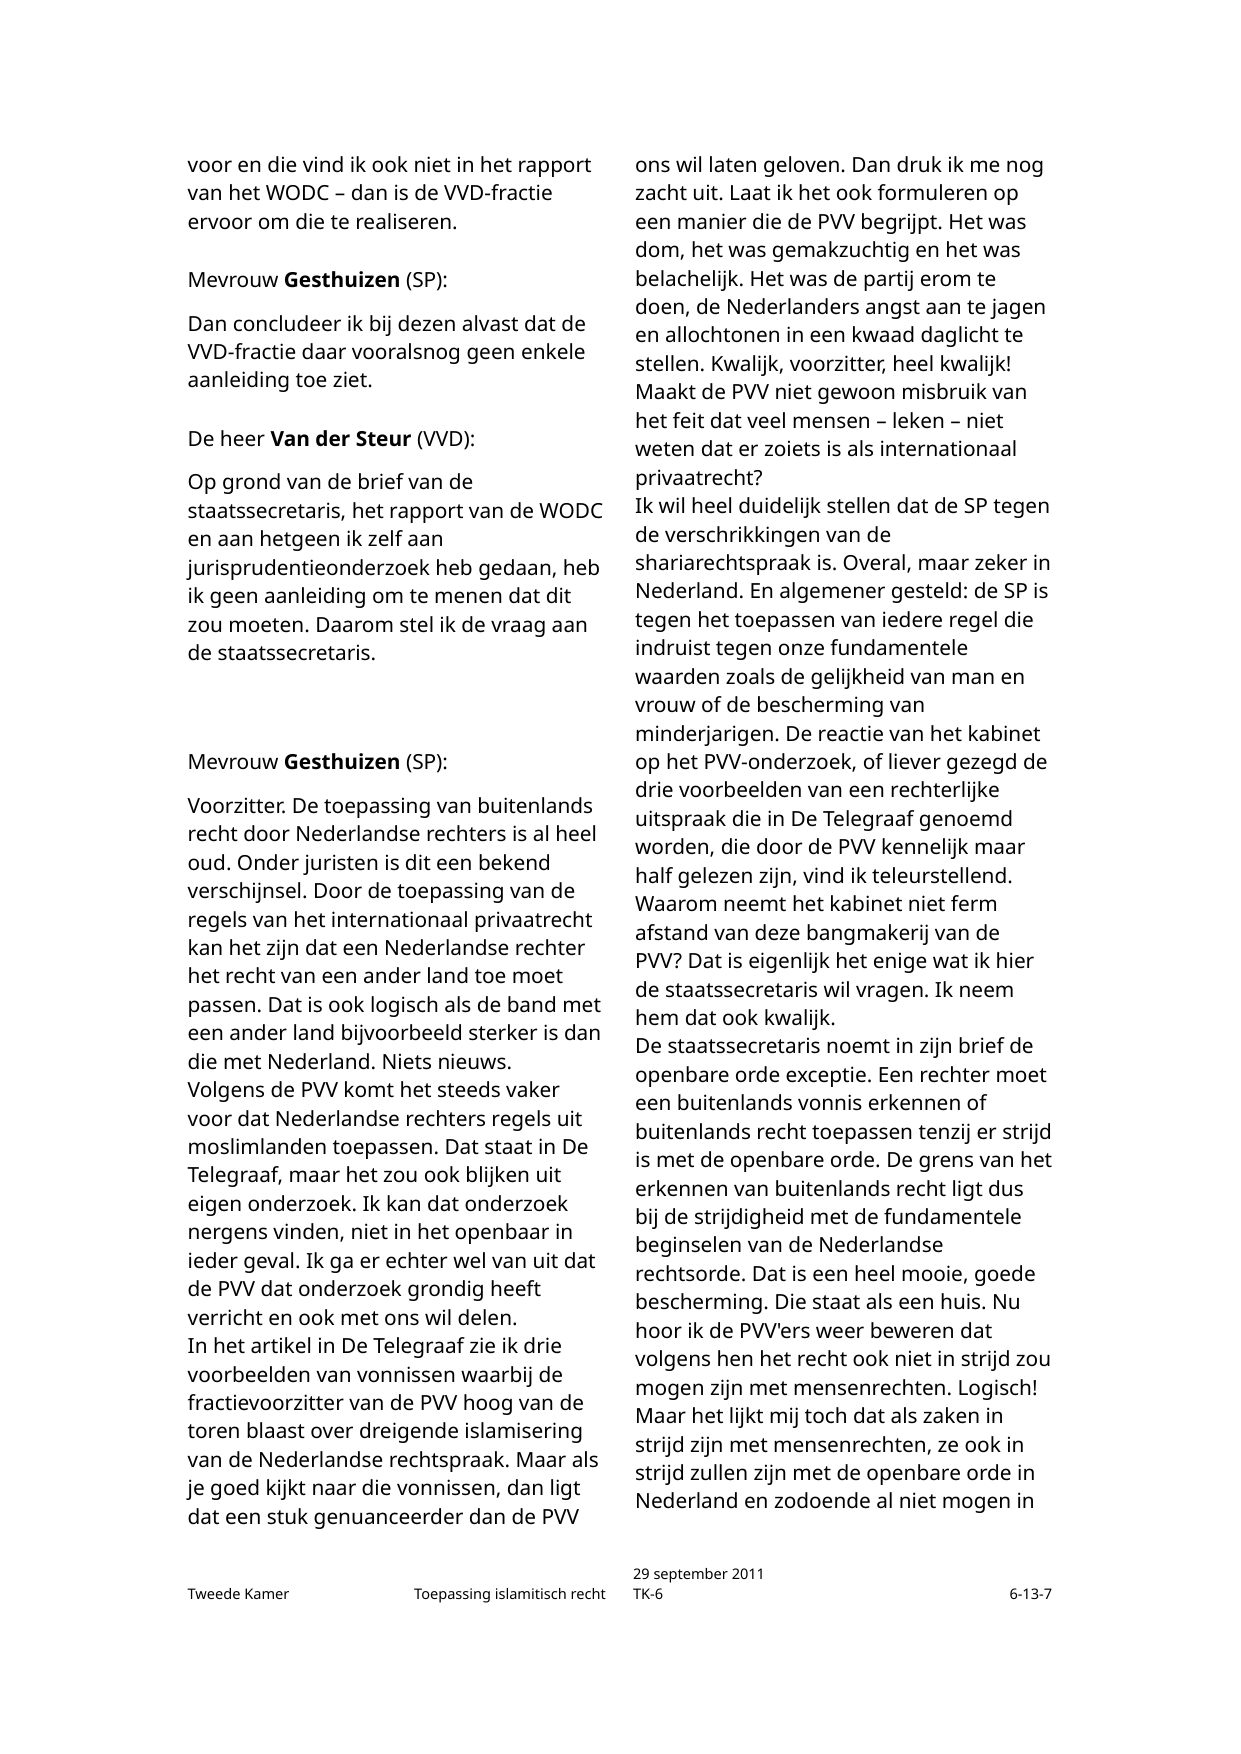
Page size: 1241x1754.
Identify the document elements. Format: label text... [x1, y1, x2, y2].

text ons wil laten geloven. Dan druk ik me nog zacht uit. Laat ik het ook formuleren op een manier die de PVV begrijpt. Het was dom, het was gemakzuchtig en het was belachelijk. Het was de partij erom te doen, de Nederlanders angst aan te jagen en allochtonen in een kwaad daglicht te stellen. Kwalijk, voorzitter, heel kwalijk! Maakt de PVV niet gewoon misbruik van het feit dat veel mensen – leken – niet weten dat er zoiets is als internationaal privaatrecht? [635, 150, 1053, 491]
text Op grond van de brief van de staatssecretaris, het rapport van de WODC en aan hetgeen ik zelf aan jurisprudentieonderzoek heb gedaan, heb ik geen aanleiding om te menen dat dit zou moeten. Daarom stel ik de vraag aan de staatssecretaris. [187, 467, 605, 667]
text voor en die vind ik ook niet in het rapport van het WODC – dan is de VVD-fractie ervoor om die te realiseren. [187, 150, 605, 235]
text Mevrouw Gesthuizen (SP): [187, 747, 605, 776]
text Ik wil heel duidelijk stellen dat de SP tegen de verschrikkingen van de shariarechtspraak is. Overal, maar zeker in Nederland. En algemener gesteld: de SP is tegen het toepassen van iedere regel die indruist tegen onze fundamentele waarden zoals de gelijkheid van man en vrouw of de bescherming van minderjarigen. De reactie van het kabinet op het PVV-onderzoek, of liever gezegd de drie voorbeelden van een rechterlijke uitspraak die in De Telegraaf genoemd worden, die door de PVV kennelijk maar half gelezen zijn, vind ik teleurstellend. Waarom neemt het kabinet niet ferm afstand van deze bangmakerij van de PVV? Dat is eigenlijk het enige wat ik hier de staatssecretaris wil vragen. Ik neem hem dat ook kwalijk. [635, 491, 1053, 1032]
text In het artikel in De Telegraaf zie ik drie voorbeelden van vonnissen waarbij de fractievoorzitter van de PVV hoog van de toren blaast over dreigende islamisering van de Nederlandse rechtspraak. Maar als je goed kijkt naar die vonnissen, dan ligt dat een stuk genuanceerder dan de PVV [187, 1331, 605, 1530]
text De staatssecretaris noemt in zijn brief de openbare orde exceptie. Een rechter moet een buitenlands vonnis erkennen of buitenlands recht toepassen tenzij er strijd is met de openbare orde. De grens van het erkennen van buitenlands recht ligt dus bij de strijdigheid met de fundamentele beginselen van de Nederlandse rechtsorde. Dat is een heel mooie, goede bescherming. Die staat als een huis. Nu hoor ik de PVV'ers weer beweren dat volgens hen het recht ook niet in strijd zou mogen zijn met mensenrechten. Logisch! Maar het lijkt mij toch dat als zaken in strijd zijn met mensenrechten, ze ook in strijd zullen zijn met de openbare orde in Nederland en zodoende al niet mogen in [635, 1032, 1053, 1515]
text De heer Van der Steur (VVD): [187, 424, 605, 452]
text Mevrouw Gesthuizen (SP): [187, 265, 605, 294]
text Volgens de PVV komt het steeds vaker voor dat Nederlandse rechters regels uit moslimlanden toepassen. Dat staat in De Telegraaf, maar het zou ook blijken uit eigen onderzoek. Ik kan dat onderzoek nergens vinden, niet in het openbaar in ieder geval. Ik ga er echter wel van uit dat de PVV dat onderzoek grondig heeft verricht en ook met ons wil delen. [187, 1075, 605, 1331]
text  [187, 697, 605, 725]
text Dan concludeer ik bij dezen alvast dat de VVD-fractie daar vooralsnog geen enkele aanleiding toe ziet. [187, 309, 605, 394]
text Voorzitter. De toepassing van buitenlands recht door Nederlandse rechters is al heel oud. Onder juristen is dit een bekend verschijnsel. Door de toepassing van de regels van het internationaal privaatrecht kan het zijn dat een Nederlandse rechter het recht van een ander land toe moet passen. Dat is ook logisch als de band met een ander land bijvoorbeeld sterker is dan die met Nederland. Niets nieuws. [187, 791, 605, 1075]
